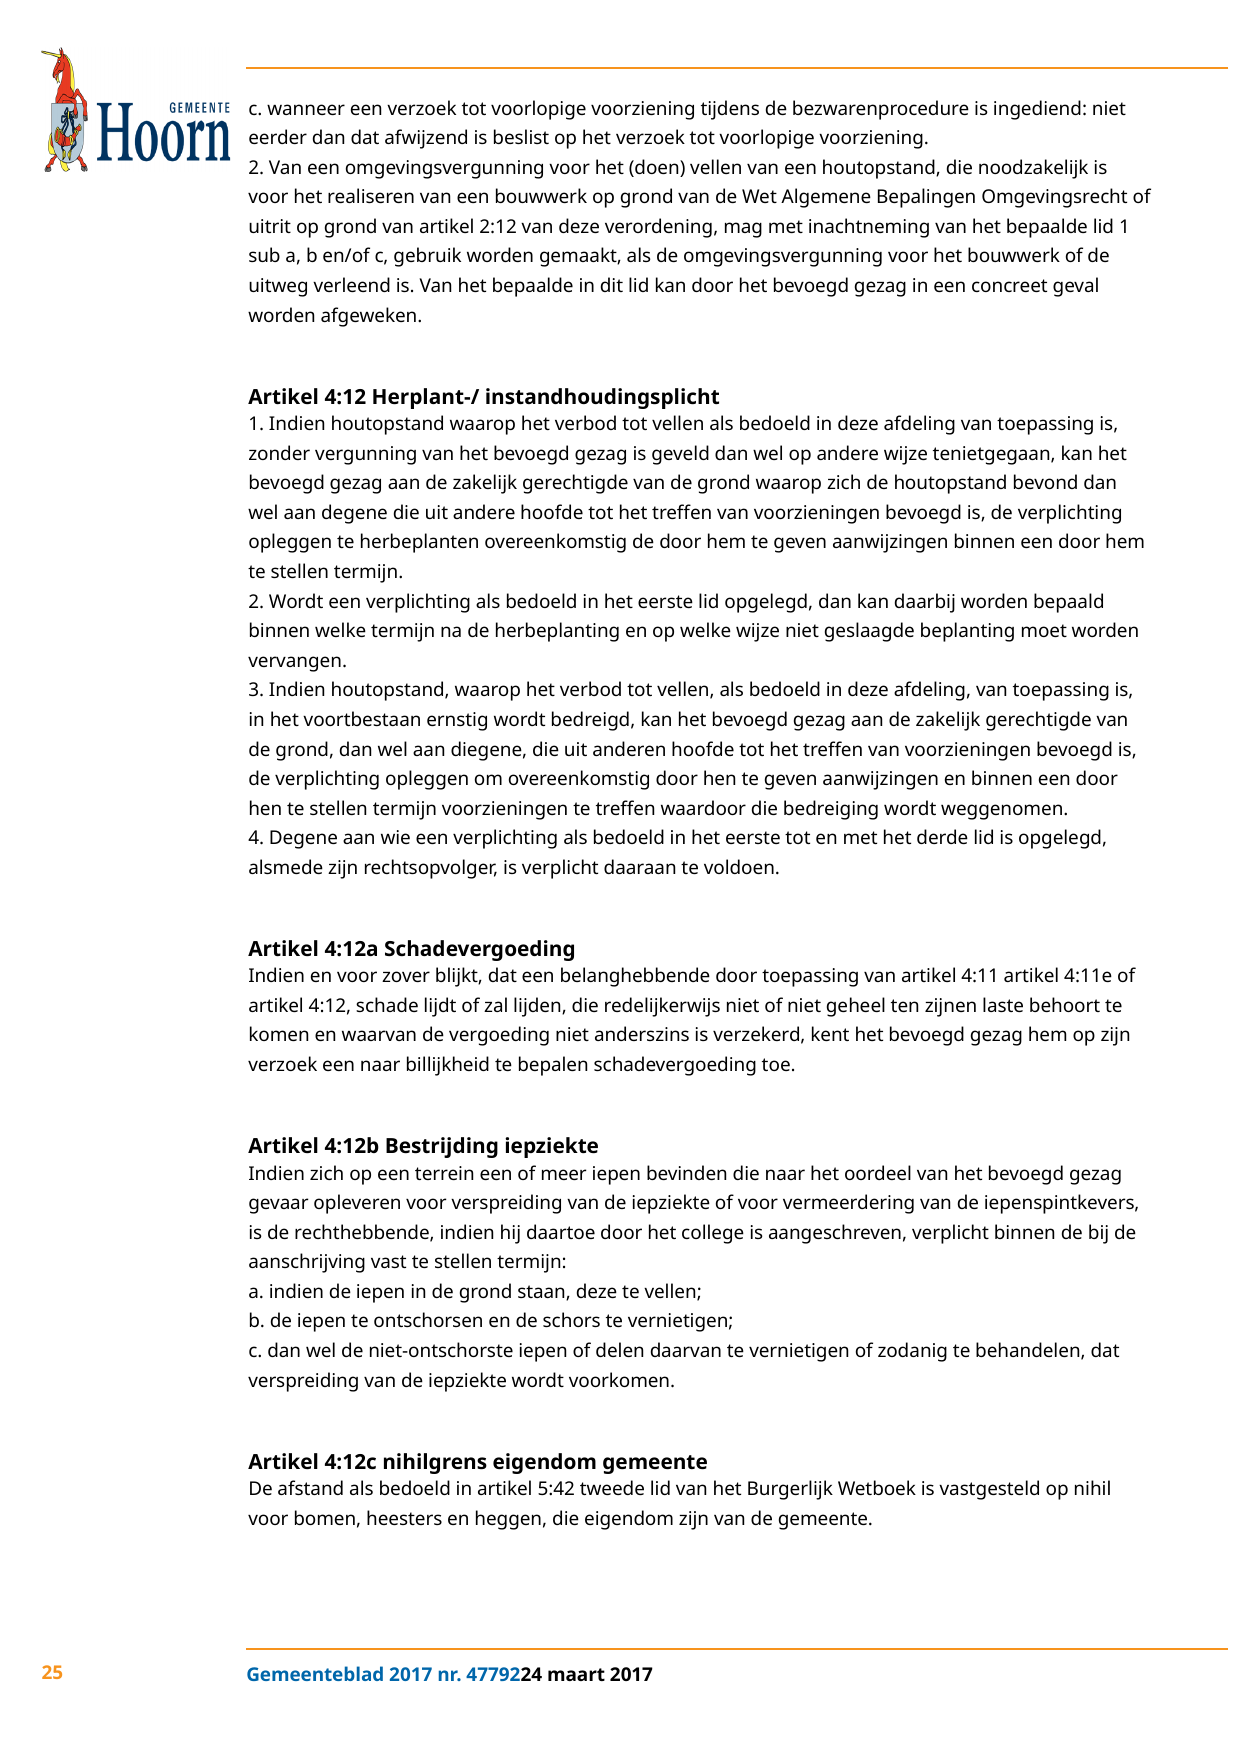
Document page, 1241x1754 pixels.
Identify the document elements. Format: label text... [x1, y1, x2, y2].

text 2. Van een omgevingsvergunning voor het (doen) vellen van een houtopstand, die noodzakelijk is voor het realiseren van een bouwwerk op grond van de Wet Algemene Bepalingen Omgevingsrecht of uitrit op grond van artikel 2:12 van deze verordening, mag met inachtneming van het bepaalde lid 1 sub a, b en/of c, gebruik worden gemaakt, als de omgevingsvergunning voor het bouwwerk of de uitweg verleend is. Van het bepaalde in dit lid kan door het bevoegd gezag in een concreet geval worden afgeweken. [248, 154, 1152, 328]
text Artikel 4:12c nihilgrens eigendom gemeente [248, 1447, 1152, 1475]
text De afstand als bedoeld in artikel 5:42 tweede lid van het Burgerlijk Wetboek is vastgesteld op nihil voor bomen, heesters en heggen, die eigendom zijn van de gemeente. [248, 1475, 1152, 1531]
text Artikel 4:12 Herplant-/ instandhoudingsplicht [248, 382, 1152, 410]
text c. dan wel de niet-ontschorste iepen of delen daarvan te vernietigen of zodanig te behandelen, dat verspreiding van de iepziekte wordt voorkomen. [248, 1337, 1152, 1392]
text 2. Wordt een verplichting als bedoeld in het eerste lid opgelegd, dan kan daarbij worden bepaald binnen welke termijn na de herbeplanting en op welke wijze niet geslaagde beplanting moet worden vervangen. [248, 588, 1152, 673]
text 3. Indien houtopstand, waarop het verbod tot vellen, als bedoeld in deze afdeling, van toepassing is, in het voortbestaan ernstig wordt bedreigd, kan het bevoegd gezag aan de zakelijk gerechtigde van de grond, dan wel aan diegene, die uit anderen hoofde tot het treffen van voorzieningen bevoegd is, de verplichting opleggen om overeenkomstig door hen te geven aanwijzingen en binnen een door hen te stellen termijn voorzieningen te treffen waardoor die bedreiging wordt weggenomen. [248, 677, 1152, 821]
text b. de iepen te ontschorsen en de schors te vernietigen; [248, 1308, 1152, 1333]
text 1. Indien houtopstand waarop het verbod tot vellen als bedoeld in deze afdeling van toepassing is, zonder vergunning van het bevoegd gezag is geveld dan wel op andere wijze tenietgegaan, kan het bevoegd gezag aan de zakelijk gerechtigde van de grond waarop zich de houtopstand bevond dan wel aan degene die uit andere hoofde tot het treffen van voorzieningen bevoegd is, de verplichting opleggen te herbeplanten overeenkomstig de door hem te geven aanwijzingen binnen een door hem te stellen termijn. [248, 410, 1152, 584]
text Indien en voor zover blijkt, dat een belanghebbende door toepassing van artikel 4:11 artikel 4:11e of artikel 4:12, schade lijdt of zal lijden, die redelijkerwijs niet of niet geheel ten zijnen laste behoort te komen en waarvan de vergoeding niet anderszins is verzekerd, kent het bevoegd gezag hem op zijn verzoek een naar billijkheid te bepalen schadevergoeding toe. [248, 962, 1152, 1077]
text Indien zich op een terrein een of meer iepen bevinden die naar het oordeel van het bevoegd gezag gevaar opleveren voor verspreiding van de iepziekte of voor vermeerdering van de iepenspintkevers, is de rechthebbende, indien hij daartoe door het college is aangeschreven, verplicht binnen de bij de aanschrijving vast te stellen termijn: [248, 1160, 1152, 1274]
text c. wanneer een verzoek tot voorlopige voorziening tijdens de bezwarenprocedure is ingediend: niet eerder dan dat afwijzend is beslist op het verzoek tot voorlopige voorziening. [248, 95, 1152, 150]
text 4. Degene aan wie een verplichting als bedoeld in het eerste tot en met het derde lid is opgelegd, alsmede zijn rechtsopvolger, is verplicht daaraan te voldoen. [248, 824, 1152, 880]
text Artikel 4:12b Bestrijding iepziekte [248, 1131, 1152, 1160]
text a. indien de iepen in de grond staan, deze te vellen; [248, 1278, 1152, 1304]
text Artikel 4:12a Schadevergoeding [248, 934, 1152, 962]
picture [41, 47, 231, 172]
